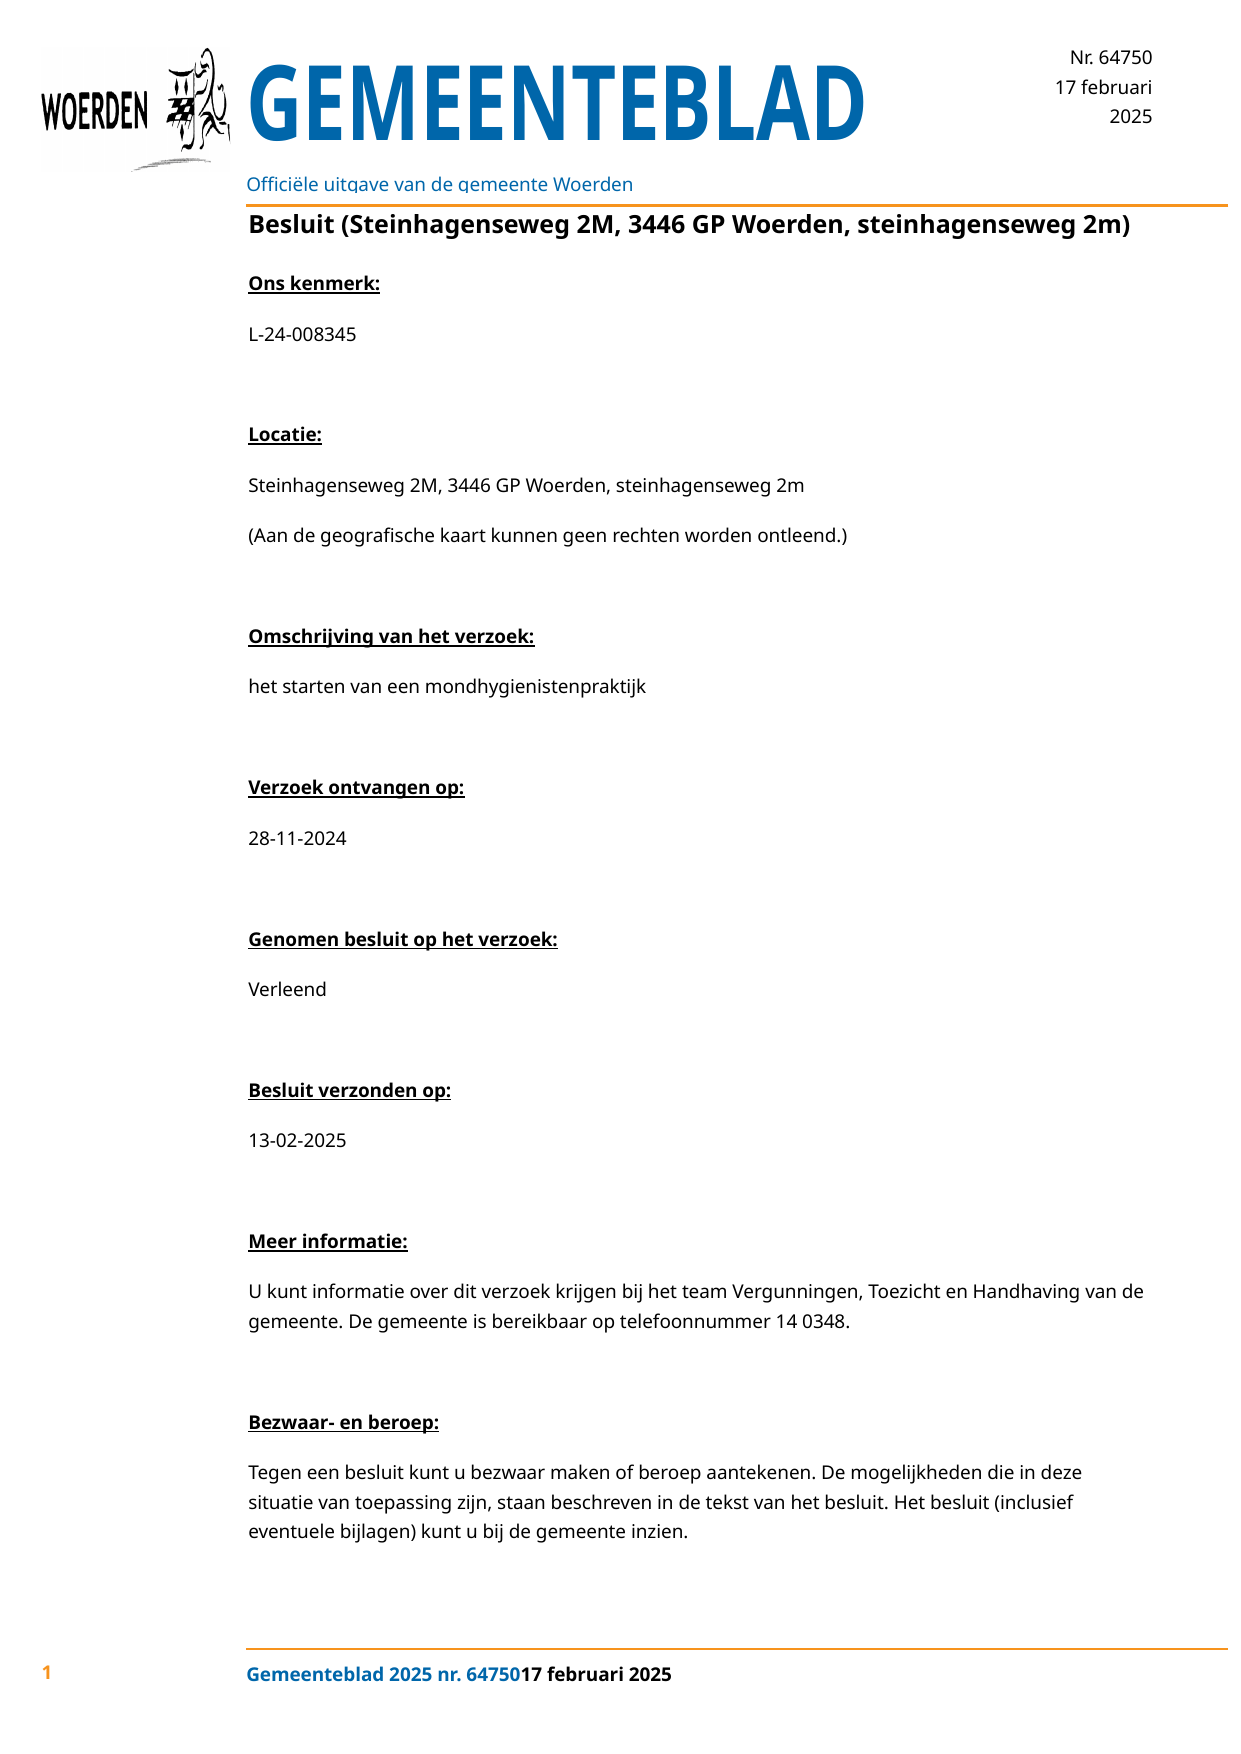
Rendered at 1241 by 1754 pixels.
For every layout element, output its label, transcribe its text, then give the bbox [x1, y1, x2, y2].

text Bezwaar- en beroep: [248, 1409, 1152, 1435]
picture [41, 47, 231, 172]
text Steinhagenseweg 2M, 3446 GP Woerden, steinhagenseweg 2m [248, 472, 1152, 498]
text L-24-008345 [248, 321, 1152, 346]
text 28-11-2024 [248, 825, 1152, 851]
text Verleend [248, 976, 1152, 1002]
text Meer informatie: [248, 1228, 1152, 1254]
text Besluit verzonden op: [248, 1077, 1152, 1103]
text (Aan de geografische kaart kunnen geen rechten worden ontleend.) [248, 522, 1152, 548]
text Besluit (Steinhagenseweg 2M, 3446 GP Woerden, steinhagenseweg 2m) [248, 207, 1152, 241]
text Tegen een besluit kunt u bezwaar maken of beroep aantekenen. De mogelijkheden die in deze situatie van toepassing zijn, staan beschreven in de tekst van het besluit. Het besluit (inclusief eventuele bijlagen) kunt u bij de gemeente inzien. [248, 1459, 1152, 1544]
text Verzoek ontvangen op: [248, 774, 1152, 800]
text Genomen besluit op het verzoek: [248, 926, 1152, 951]
text Locatie: [248, 422, 1152, 447]
text Ons kenmerk: [248, 270, 1152, 296]
text U kunt informatie over dit verzoek krijgen bij het team Vergunningen, Toezicht en Handhaving van de gemeente. De gemeente is bereikbaar op telefoonnummer 14 0348. [248, 1279, 1152, 1334]
text 13-02-2025 [248, 1127, 1152, 1153]
text Omschrijving van het verzoek: [248, 623, 1152, 649]
text het starten van een mondhygienistenpraktijk [248, 674, 1152, 699]
